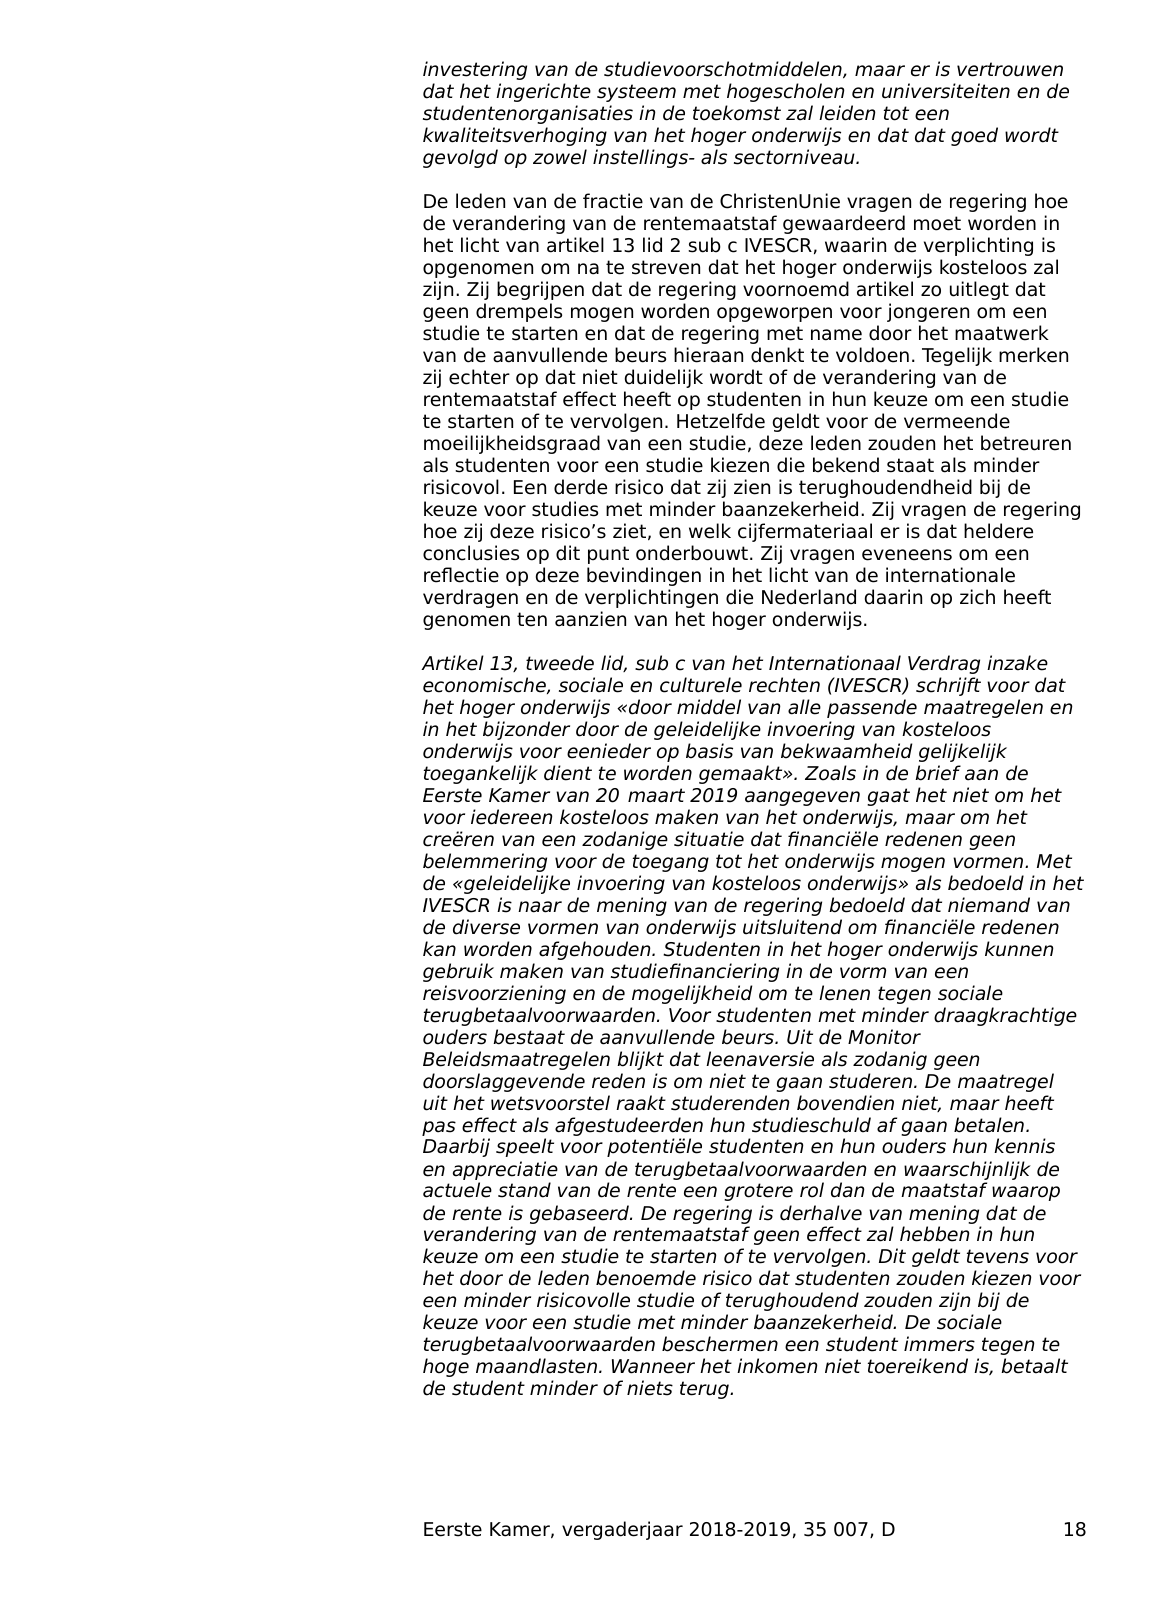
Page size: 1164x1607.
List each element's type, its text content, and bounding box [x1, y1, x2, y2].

text De leden van de fractie van de ChristenUnie vragen de regering hoe de verandering van de rentemaatstaf gewaardeerd moet worden in het licht van artikel 13 lid 2 sub c IVESCR, waarin de verplichting is opgenomen om na te streven dat het hoger onderwijs kosteloos zal zijn. Zij begrijpen dat de regering voornoemd artikel zo uitlegt dat geen drempels mogen worden opgeworpen voor jongeren om een studie te starten en dat de regering met name door het maatwerk van de aanvullende beurs hieraan denkt te voldoen. Tegelijk merken zij echter op dat niet duidelijk wordt of de verandering van de rentemaatstaf effect heeft op studenten in hun keuze om een studie te starten of te vervolgen. Hetzelfde geldt voor de vermeende moeilijkheidsgraad van een studie, deze leden zouden het betreuren als studenten voor een studie kiezen die bekend staat als minder risicovol. Een derde risico dat zij zien is terughoudendheid bij de keuze voor studies met minder baanzekerheid. Zij vragen de regering hoe zij deze risico’s ziet, en welk cijfermateriaal er is dat heldere conclusies op dit punt onderbouwt. Zij vragen eveneens om een reflectie op deze bevindingen in het licht van de internationale verdragen en de verplichtingen die Nederland daarin op zich heeft genomen ten aanzien van het hoger onderwijs. [422, 191, 1087, 631]
text Artikel 13, tweede lid, sub c van het Internationaal Verdrag inzake economische, sociale en culturele rechten (IVESCR) schrijft voor dat het hoger onderwijs «door middel van alle passende maatregelen en in het bijzonder door de geleidelijke invoering van kosteloos onderwijs voor eenieder op basis van bekwaamheid gelijkelijk toegankelijk dient te worden gemaakt». Zoals in de brief aan de Eerste Kamer van 20 maart 2019 aangegeven gaat het niet om het voor iedereen kosteloos maken van het onderwijs, maar om het creëren van een zodanige situatie dat financiële redenen geen belemmering voor de toegang tot het onderwijs mogen vormen. Met de «geleidelijke invoering van kosteloos onderwijs» als bedoeld in het IVESCR is naar de mening van de regering bedoeld dat niemand van de diverse vormen van onderwijs uitsluitend om financiële redenen kan worden afgehouden. Studenten in het hoger onderwijs kunnen gebruik maken van studiefinanciering in de vorm van een reisvoorziening en de mogelijkheid om te lenen tegen sociale terugbetaalvoorwaarden. Voor studenten met minder draagkrachtige ouders bestaat de aanvullende beurs. Uit de Monitor Beleidsmaatregelen blijkt dat leenaversie als zodanig geen doorslaggevende reden is om niet te gaan studeren. De maatregel uit het wetsvoorstel raakt studerenden bovendien niet, maar heeft pas effect als afgestudeerden hun studieschuld af gaan betalen. Daarbij speelt voor potentiële studenten en hun ouders hun kennis en appreciatie van de terugbetaalvoorwaarden en waarschijnlijk de actuele stand van de rente een grotere rol dan de maatstaf waarop de rente is gebaseerd. De regering is derhalve van mening dat de verandering van de rentemaatstaf geen effect zal hebben in hun keuze om een studie te starten of te vervolgen. Dit geldt tevens voor het door de leden benoemde risico dat studenten zouden kiezen voor een minder risicovolle studie of terughoudend zouden zijn bij de keuze voor een studie met minder baanzekerheid. De sociale terugbetaalvoorwaarden beschermen een student immers tegen te hoge maandlasten. Wanneer het inkomen niet toereikend is, betaalt de student minder of niets terug. [422, 653, 1087, 1400]
text investering van de studievoorschotmiddelen, maar er is vertrouwen dat het ingerichte systeem met hogescholen en universiteiten en de studentenorganisaties in de toekomst zal leiden tot een kwaliteitsverhoging van het hoger onderwijs en dat dat goed wordt gevolgd op zowel instellings- als sectorniveau. [422, 59, 1087, 169]
